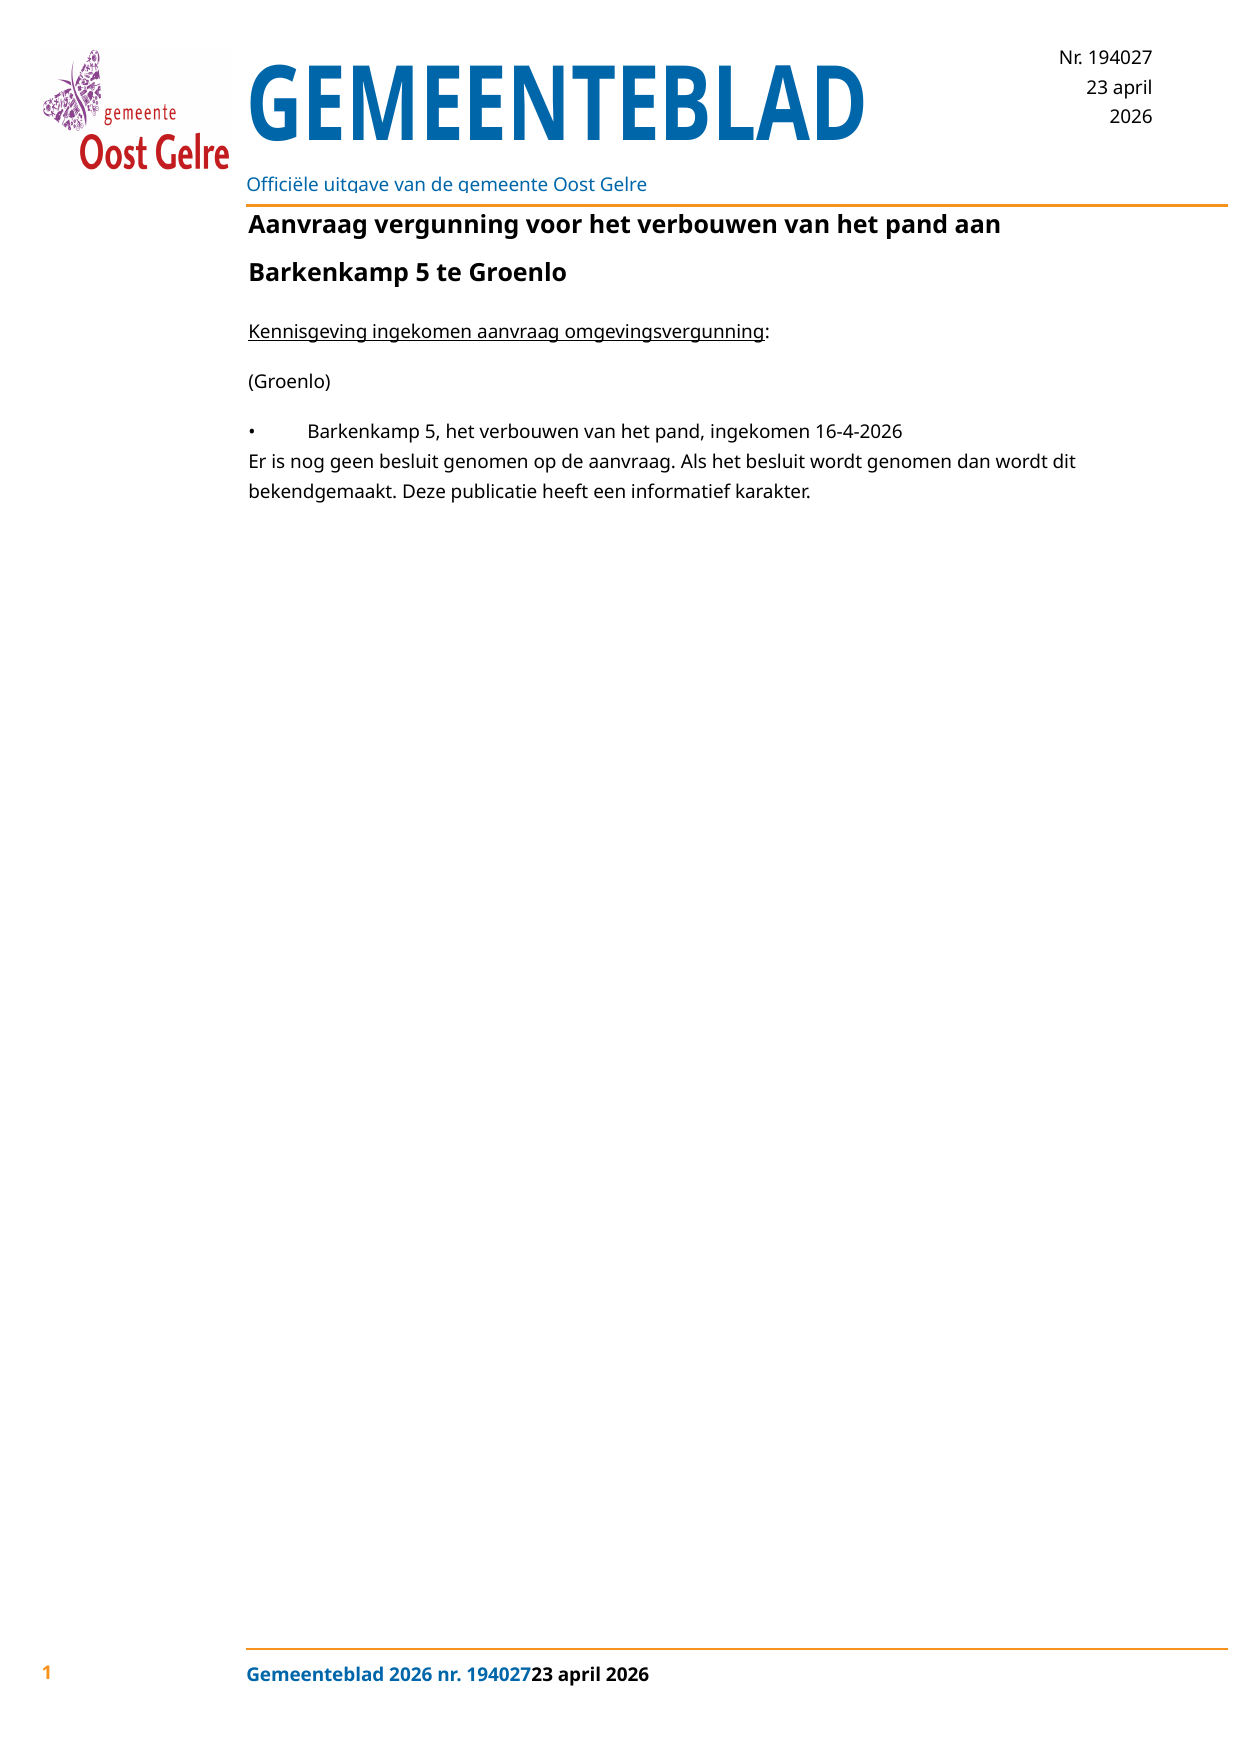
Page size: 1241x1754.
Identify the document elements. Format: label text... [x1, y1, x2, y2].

text Kennisgeving ingekomen aanvraag omgevingsvergunning: [248, 318, 1152, 344]
text Aanvraag vergunning voor het verbouwen van het pand aan Barkenkamp 5 te Groenlo [248, 207, 1152, 288]
text Er is nog geen besluit genomen op de aanvraag. Als het besluit wordt genomen dan wordt dit bekendgemaakt. Deze publicatie heeft een informatief karakter. [248, 448, 1152, 504]
list Barkenkamp 5, het verbouwen van het pand, ingekomen 16-4-2026 [248, 419, 1152, 444]
text (Groenlo) [248, 368, 1152, 394]
picture [41, 47, 231, 172]
